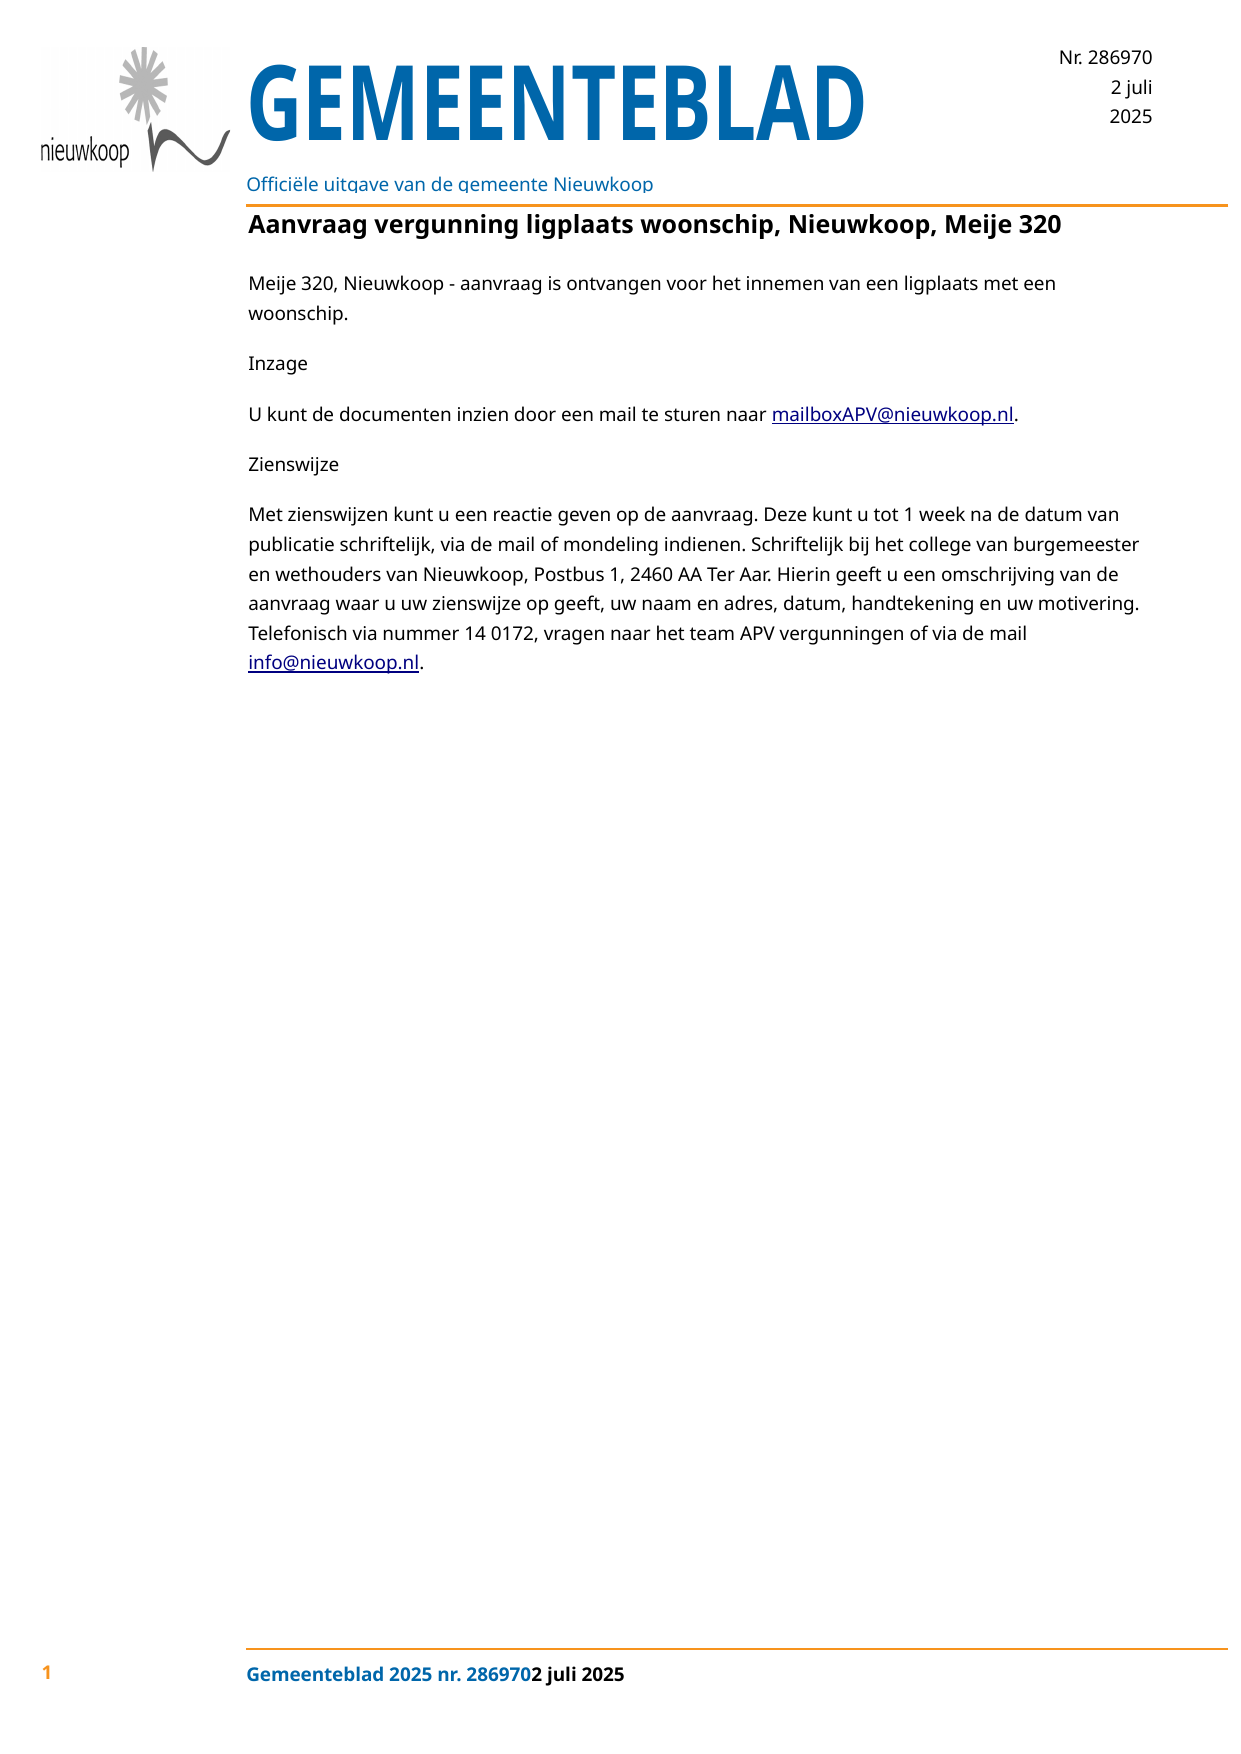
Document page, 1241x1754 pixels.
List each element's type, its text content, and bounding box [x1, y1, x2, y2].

text Meije 320, Nieuwkoop - aanvraag is ontvangen voor het innemen van een ligplaats met een woonschip. [248, 270, 1152, 326]
picture [41, 47, 231, 172]
text Met zienswijzen kunt u een reactie geven op de aanvraag. Deze kunt u tot 1 week na de datum van publicatie schriftelijk, via de mail of mondeling indienen. Schriftelijk bij het college van burgemeester en wethouders van Nieuwkoop, Postbus 1, 2460 AA Ter Aar. Hierin geeft u een omschrijving van de aanvraag waar u uw zienswijze op geeft, uw naam en adres, datum, handtekening en uw motivering. Telefonisch via nummer 14 0172, vragen naar het team APV vergunningen of via de mail info@nieuwkoop.nl. [248, 502, 1152, 675]
text Zienswijze [248, 451, 1152, 477]
text Inzage [248, 350, 1152, 376]
text Aanvraag vergunning ligplaats woonschip, Nieuwkoop, Meije 320 [248, 207, 1152, 241]
text U kunt de documenten inzien door een mail te sturen naar mailboxAPV@nieuwkoop.nl. [248, 401, 1152, 426]
